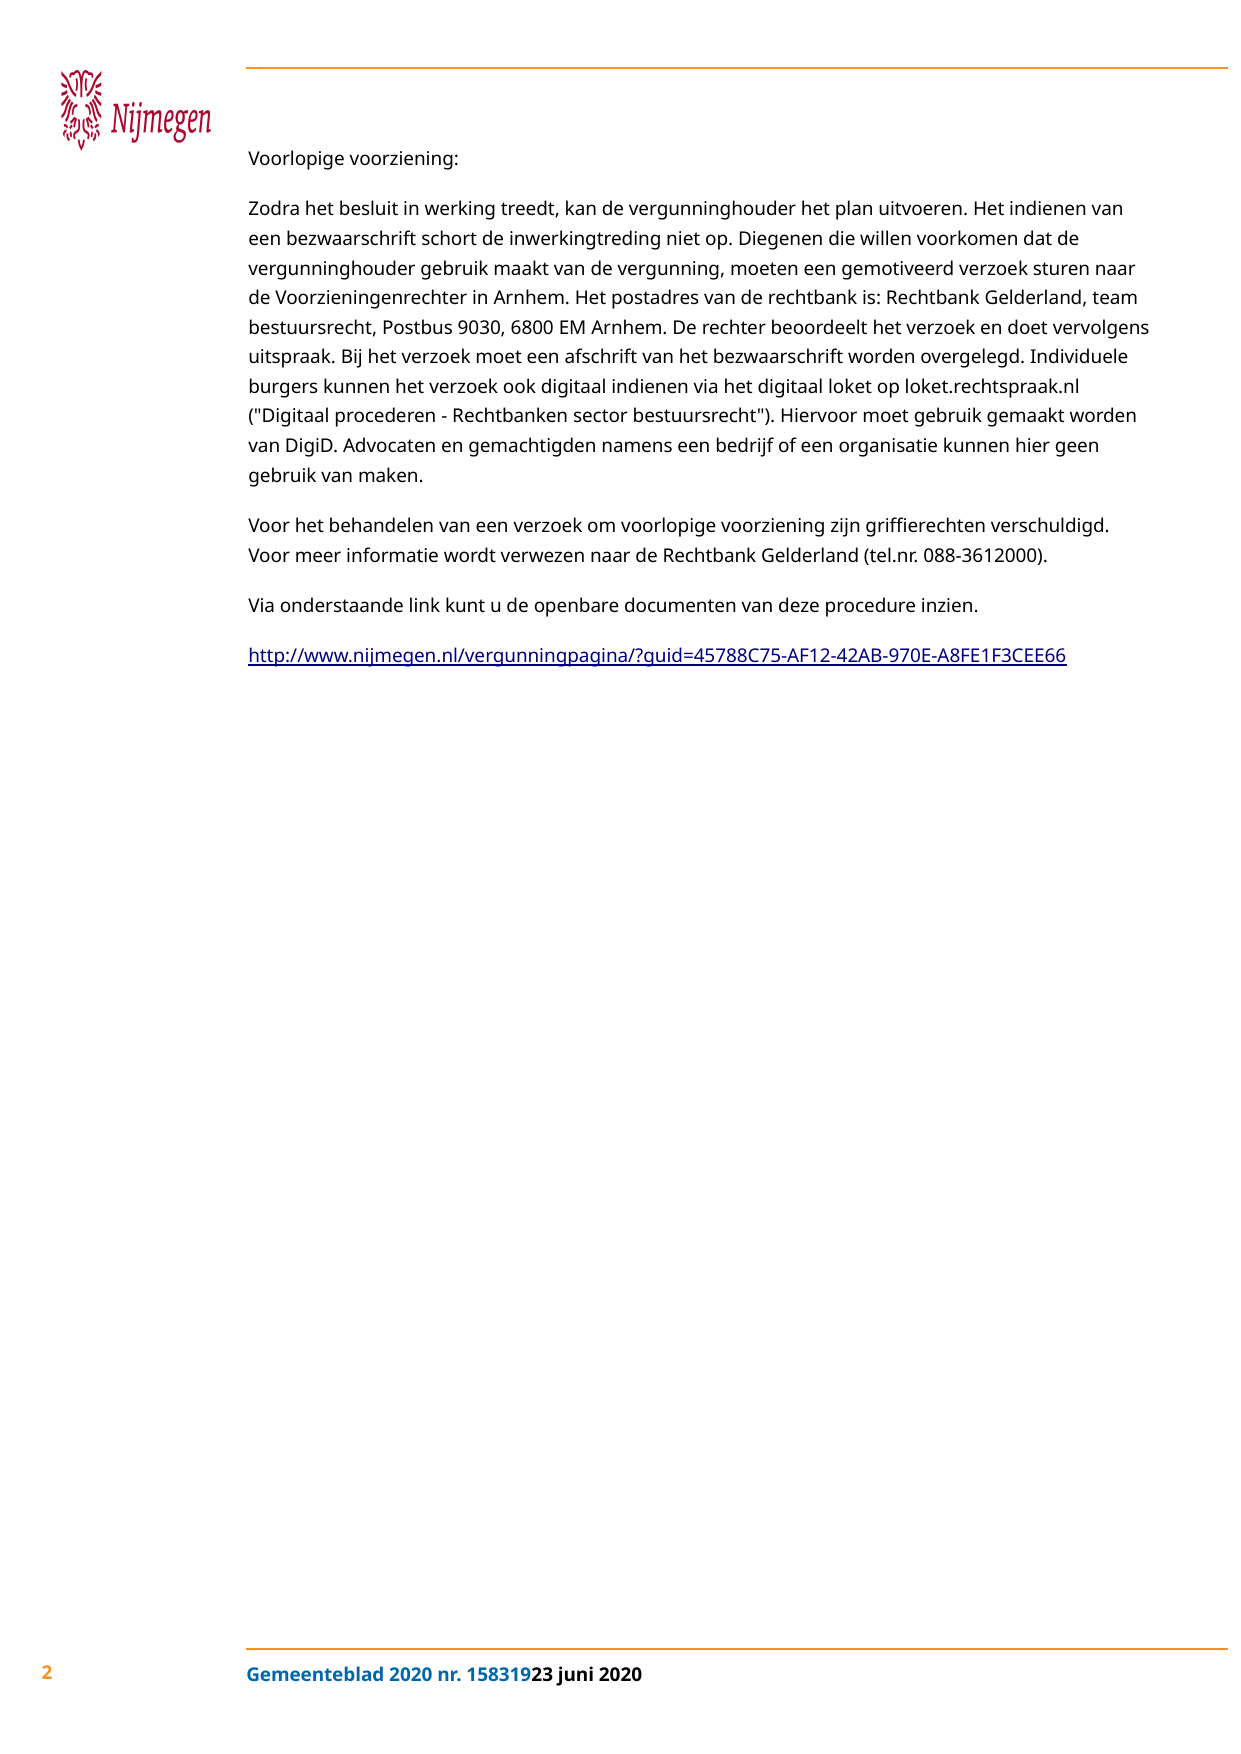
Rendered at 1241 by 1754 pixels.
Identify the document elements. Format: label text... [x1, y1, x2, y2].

text Via onderstaande link kunt u de openbare documenten van deze procedure inzien. [248, 592, 1152, 618]
text Zodra het besluit in werking treedt, kan de vergunninghouder het plan uitvoeren. Het indienen van een bezwaarschrift schort de inwerkingtreding niet op. Diegenen die willen voorkomen dat de vergunninghouder gebruik maakt van de vergunning, moeten een gemotiveerd verzoek sturen naar de Voorzieningenrechter in Arnhem. Het postadres van de rechtbank is: Rechtbank Gelderland, team bestuursrecht, Postbus 9030, 6800 EM Arnhem. De rechter beoordeelt het verzoek en doet vervolgens uitspraak. Bij het verzoek moet een afschrift van het bezwaarschrift worden overgelegd. Individuele burgers kunnen het verzoek ook digitaal indienen via het digitaal loket op loket.rechtspraak.nl ("Digitaal procederen - Rechtbanken sector bestuursrecht"). Hiervoor moet gebruik gemaakt worden van DigiD. Advocaten en gemachtigden namens een bedrijf of een organisatie kunnen hier geen gebruik van maken. [248, 196, 1152, 488]
text Voorlopige voorziening: [248, 145, 1152, 171]
text Voor het behandelen van een verzoek om voorlopige voorziening zijn griffierechten verschuldigd. Voor meer informatie wordt verwezen naar de Rechtbank Gelderland (tel.nr. 088-3612000). [248, 512, 1152, 568]
picture [41, 47, 231, 172]
text http://www.nijmegen.nl/vergunningpagina/?guid=45788C75-AF12-42AB-970E-A8FE1F3CEE66 [248, 643, 1152, 668]
